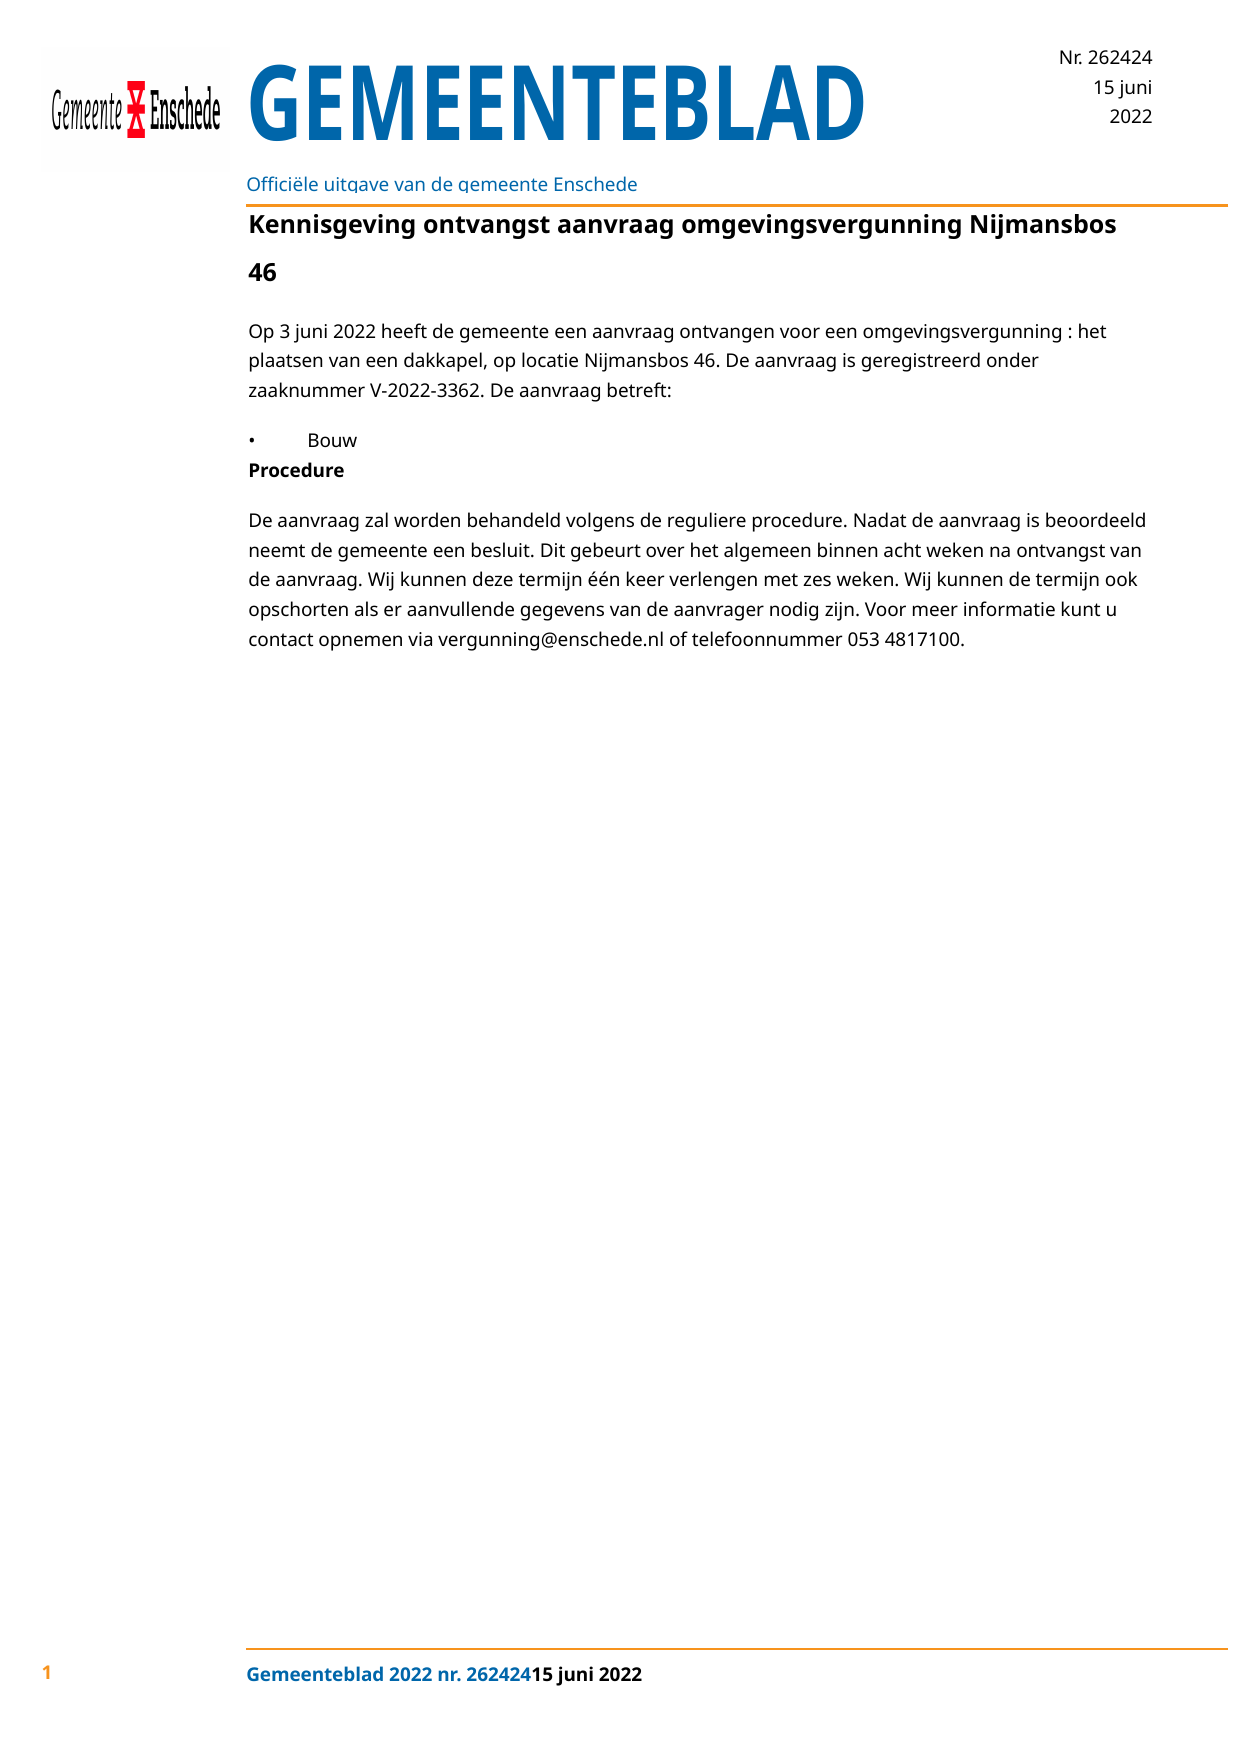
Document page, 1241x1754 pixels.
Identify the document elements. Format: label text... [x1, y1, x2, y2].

text De aanvraag zal worden behandeld volgens de reguliere procedure. Nadat de aanvraag is beoordeeld neemt de gemeente een besluit. Dit gebeurt over het algemeen binnen acht weken na ontvangst van de aanvraag. Wij kunnen deze termijn één keer verlengen met zes weken. Wij kunnen de termijn ook opschorten als er aanvullende gegevens van de aanvrager nodig zijn. Voor meer informatie kunt u contact opnemen via vergunning@enschede.nl of telefoonnummer 053 4817100. [248, 507, 1152, 652]
text Op 3 juni 2022 heeft de gemeente een aanvraag ontvangen voor een omgevingsvergunning : het plaatsen van een dakkapel, op locatie Nijmansbos 46. De aanvraag is geregistreerd onder zaaknummer V-2022-3362. De aanvraag betreft: [248, 318, 1152, 403]
text Kennisgeving ontvangst aanvraag omgevingsvergunning Nijmansbos 46 [248, 207, 1152, 288]
picture [41, 47, 231, 172]
text Procedure [248, 457, 1152, 483]
list Bouw [248, 427, 1152, 453]
